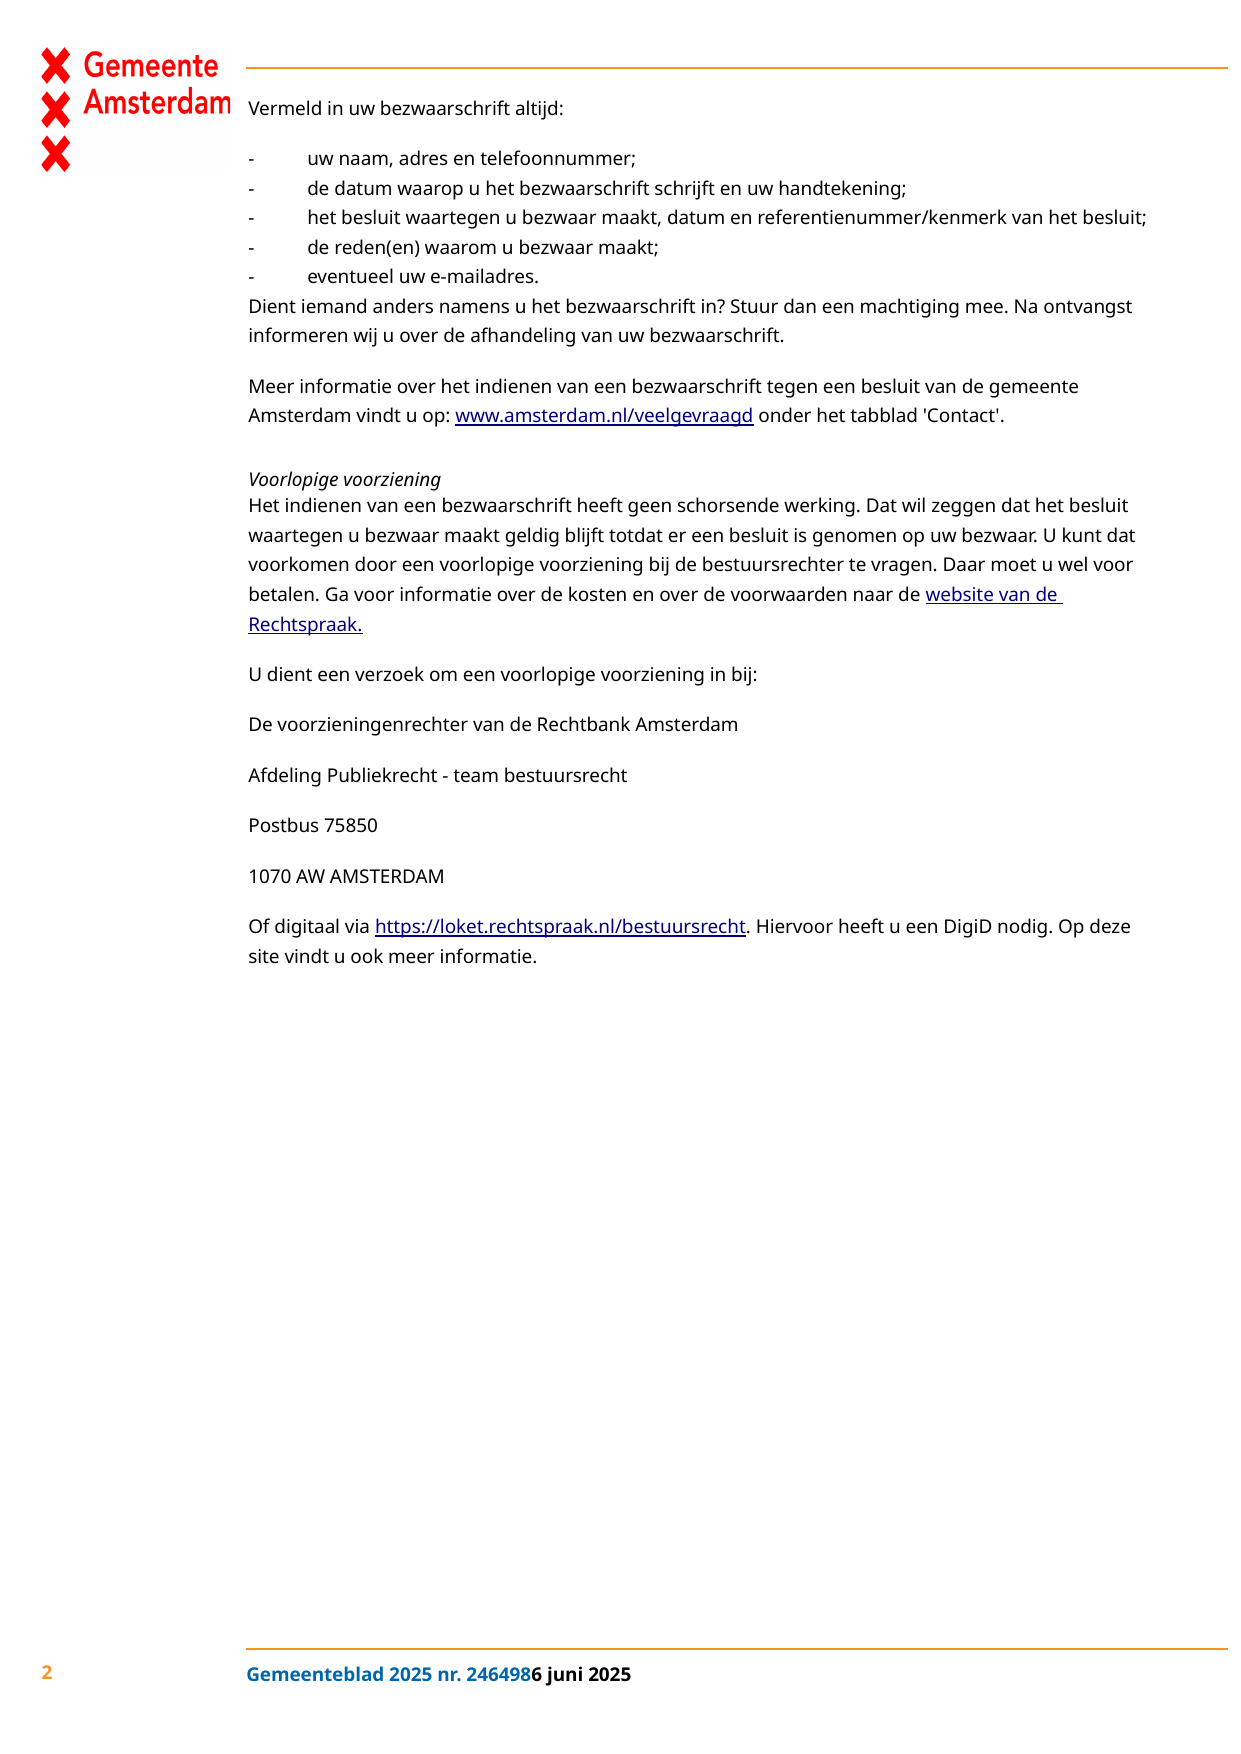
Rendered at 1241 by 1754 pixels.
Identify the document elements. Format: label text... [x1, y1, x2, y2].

list uw naam, adres en telefoonnummer; [248, 145, 1152, 171]
text Vermeld in uw bezwaarschrift altijd: [248, 95, 1152, 121]
text Voorlopige voorziening [248, 467, 1152, 492]
text Of digitaal via https://loket.rechtspraak.nl/bestuursrecht. Hiervoor heeft u een DigiD nodig. Op deze site vindt u ook meer informatie. [248, 913, 1152, 968]
list de datum waarop u het bezwaarschrift schrijft en uw handtekening; [248, 175, 1152, 201]
text Het indienen van een bezwaarschrift heeft geen schorsende werking. Dat wil zeggen dat het besluit waartegen u bezwaar maakt geldig blijft totdat er een besluit is genomen op uw bezwaar. U kunt dat voorkomen door een voorlopige voorziening bij de bestuursrechter te vragen. Daar moet u wel voor betalen. Ga voor informatie over de kosten en over de voorwaarden naar de website van de Rechtspraak. [248, 492, 1152, 636]
text 1070 AW AMSTERDAM [248, 863, 1152, 888]
list de reden(en) waarom u bezwaar maakt; [248, 234, 1152, 260]
text Meer informatie over het indienen van een bezwaarschrift tegen een besluit van de gemeente Amsterdam vindt u op: www.amsterdam.nl/veelgevraagd onder het tabblad 'Contact'. [248, 373, 1152, 428]
text Dient iemand anders namens u het bezwaarschrift in? Stuur dan een machtiging mee. Na ontvangst informeren wij u over de afhandeling van uw bezwaarschrift. [248, 293, 1152, 348]
list het besluit waartegen u bezwaar maakt, datum en referentienummer/kenmerk van het besluit; [248, 204, 1152, 230]
text De voorzieningenrechter van de Rechtbank Amsterdam [248, 712, 1152, 737]
text U dient een verzoek om een voorlopige voorziening in bij: [248, 661, 1152, 687]
text Postbus 75850 [248, 812, 1152, 838]
picture [41, 47, 231, 172]
text Afdeling Publiekrecht - team bestuursrecht [248, 762, 1152, 788]
list eventueel uw e-mailadres. [248, 263, 1152, 289]
